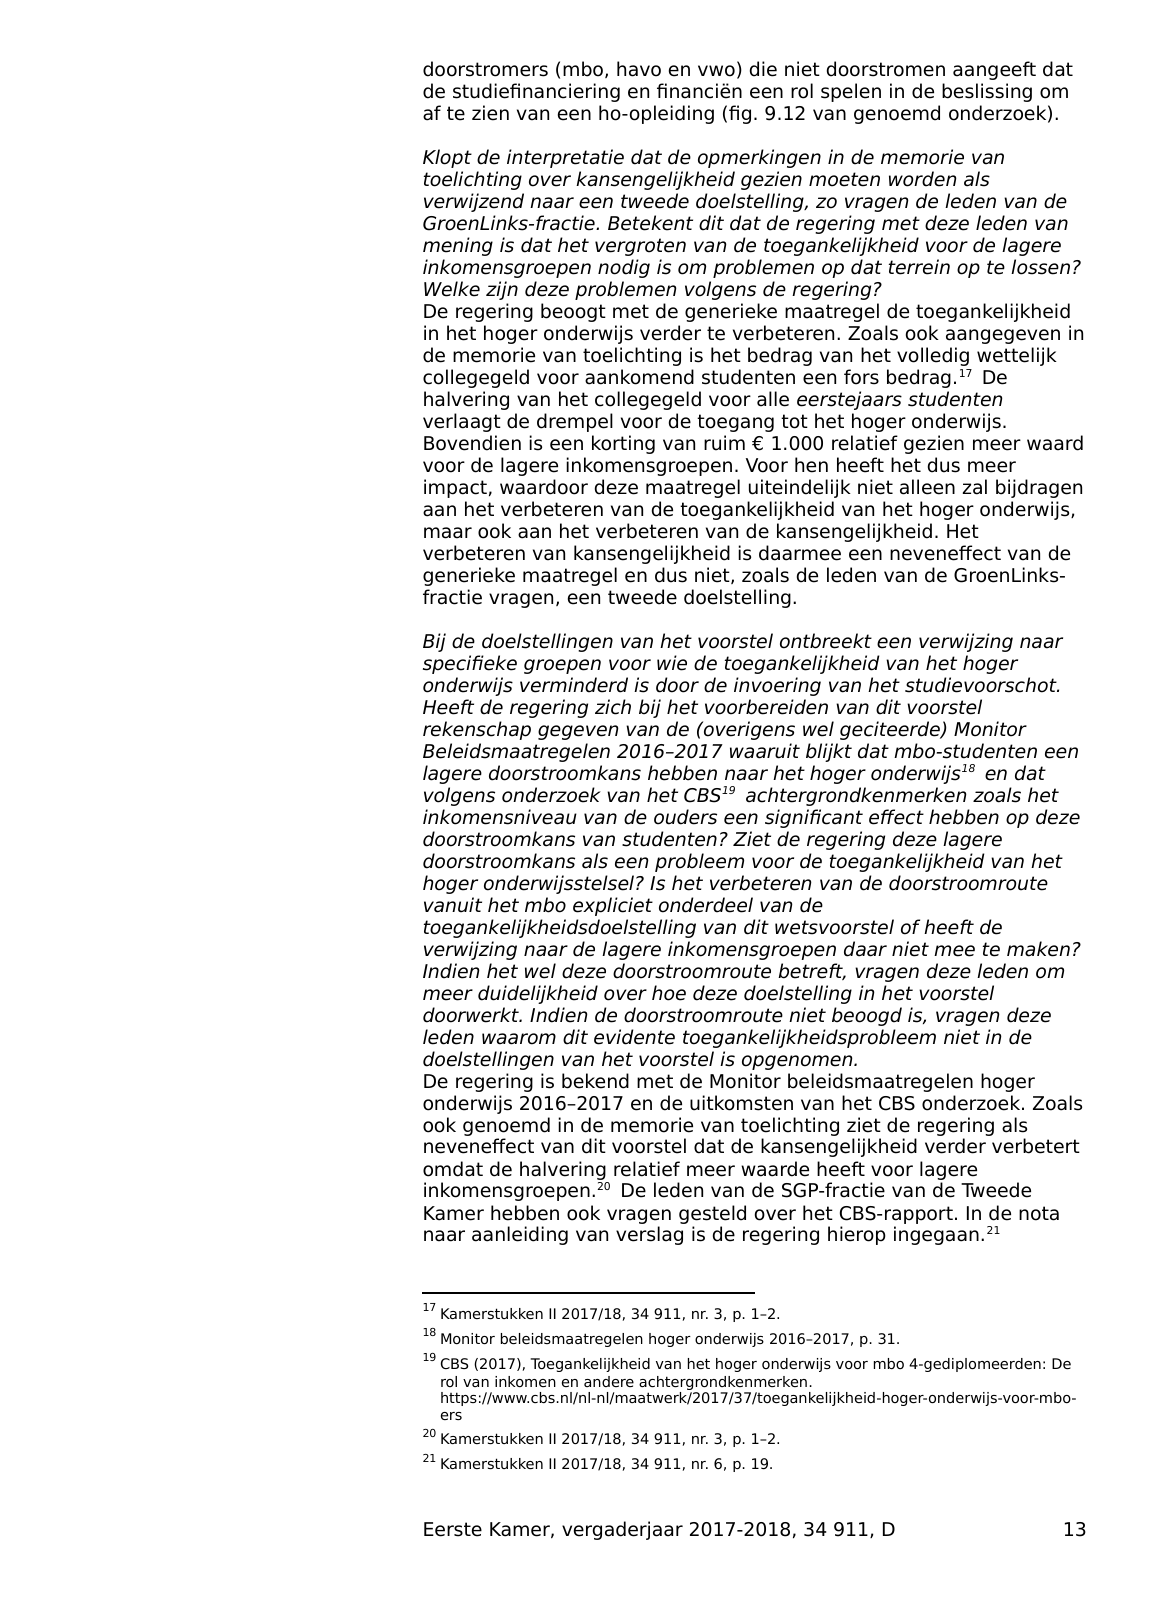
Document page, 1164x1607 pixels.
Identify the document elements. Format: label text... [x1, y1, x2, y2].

text De regering is bekend met de Monitor beleidsmaatregelen hoger onderwijs 2016–2017 en de uitkomsten van het CBS onderzoek. Zoals ook genoemd in de memorie van toelichting ziet de regering als neveneffect van dit voorstel dat de kansengelijkheid verder verbetert omdat de halvering relatief meer waarde heeft voor lagere inkomensgroepen. De leden van de SGP-fractie van de Tweede Kamer hebben ook vragen gesteld over het CBS-rapport. In de nota naar aanleiding van verslag is de regering hierop ingegaan. [422, 1071, 1087, 1246]
text Bij de doelstellingen van het voorstel ontbreekt een verwijzing naar specifieke groepen voor wie de toegankelijkheid van het hoger onderwijs verminderd is door de invoering van het studievoorschot. Heeft de regering zich bij het voorbereiden van dit voorstel rekenschap gegeven van de (overigens wel geciteerde) Monitor Beleidsmaatregelen 2016–2017 waaruit blijkt dat mbo-studenten een lagere doorstroomkans hebben naar het hoger onderwijs en dat volgens onderzoek van het CBS achtergrondkenmerken zoals het inkomensniveau van de ouders een significant effect hebben op deze doorstroomkans van studenten? Ziet de regering deze lagere doorstroomkans als een probleem voor de toegankelijkheid van het hoger onderwijsstelsel? Is het verbeteren van de doorstroomroute vanuit het mbo expliciet onderdeel van de toegankelijkheidsdoelstelling van dit wetsvoorstel of heeft de verwijzing naar de lagere inkomensgroepen daar niet mee te maken? Indien het wel deze doorstroomroute betreft, vragen deze leden om meer duidelijkheid over hoe deze doelstelling in het voorstel doorwerkt. Indien de doorstroomroute niet beoogd is, vragen deze leden waarom dit evidente toegankelijkheidsprobleem niet in de doelstellingen van het voorstel is opgenomen. [422, 631, 1087, 1071]
text Klopt de interpretatie dat de opmerkingen in de memorie van toelichting over kansengelijkheid gezien moeten worden als verwijzend naar een tweede doelstelling, zo vragen de leden van de GroenLinks-fractie. Betekent dit dat de regering met deze leden van mening is dat het vergroten van de toegankelijkheid voor de lagere inkomensgroepen nodig is om problemen op dat terrein op te lossen? Welke zijn deze problemen volgens de regering? [422, 147, 1087, 301]
text CBS (2017), Toegankelijkheid van het hoger onderwijs voor mbo 4-gediplomeerden: De rol van inkomen en andere achtergrondkenmerken. https://www.cbs.nl/nl-nl/maatwerk/2017/37/toegankelijkheid-hoger-onderwijs-voor-mbo-ers [422, 1352, 1087, 1424]
text Kamerstukken II 2017/18, 34 911, nr. 3, p. 1–2. [422, 1427, 1087, 1449]
text Monitor beleidsmaatregelen hoger onderwijs 2016–2017, p. 31. [422, 1327, 1087, 1349]
text doorstromers (mbo, havo en vwo) die niet doorstromen aangeeft dat de studiefinanciering en financiën een rol spelen in de beslissing om af te zien van een ho-opleiding (fig. 9.12 van genoemd onderzoek). [422, 59, 1087, 125]
text De regering beoogt met de generieke maatregel de toegankelijkheid in het hoger onderwijs verder te verbeteren. Zoals ook aangegeven in de memorie van toelichting is het bedrag van het volledig wettelijk collegegeld voor aankomend studenten een fors bedrag. De halvering van het collegegeld voor alle eerstejaars studenten verlaagt de drempel voor de toegang tot het hoger onderwijs. Bovendien is een korting van ruim € 1.000 relatief gezien meer waard voor de lagere inkomensgroepen. Voor hen heeft het dus meer impact, waardoor deze maatregel uiteindelijk niet alleen zal bijdragen aan het verbeteren van de toegankelijkheid van het hoger onderwijs, maar ook aan het verbeteren van de kansengelijkheid. Het verbeteren van kansengelijkheid is daarmee een neveneffect van de generieke maatregel en dus niet, zoals de leden van de GroenLinks-fractie vragen, een tweede doelstelling. [422, 301, 1087, 609]
text Kamerstukken II 2017/18, 34 911, nr. 6, p. 19. [422, 1452, 1087, 1474]
text Kamerstukken II 2017/18, 34 911, nr. 3, p. 1–2. [422, 1302, 1087, 1324]
